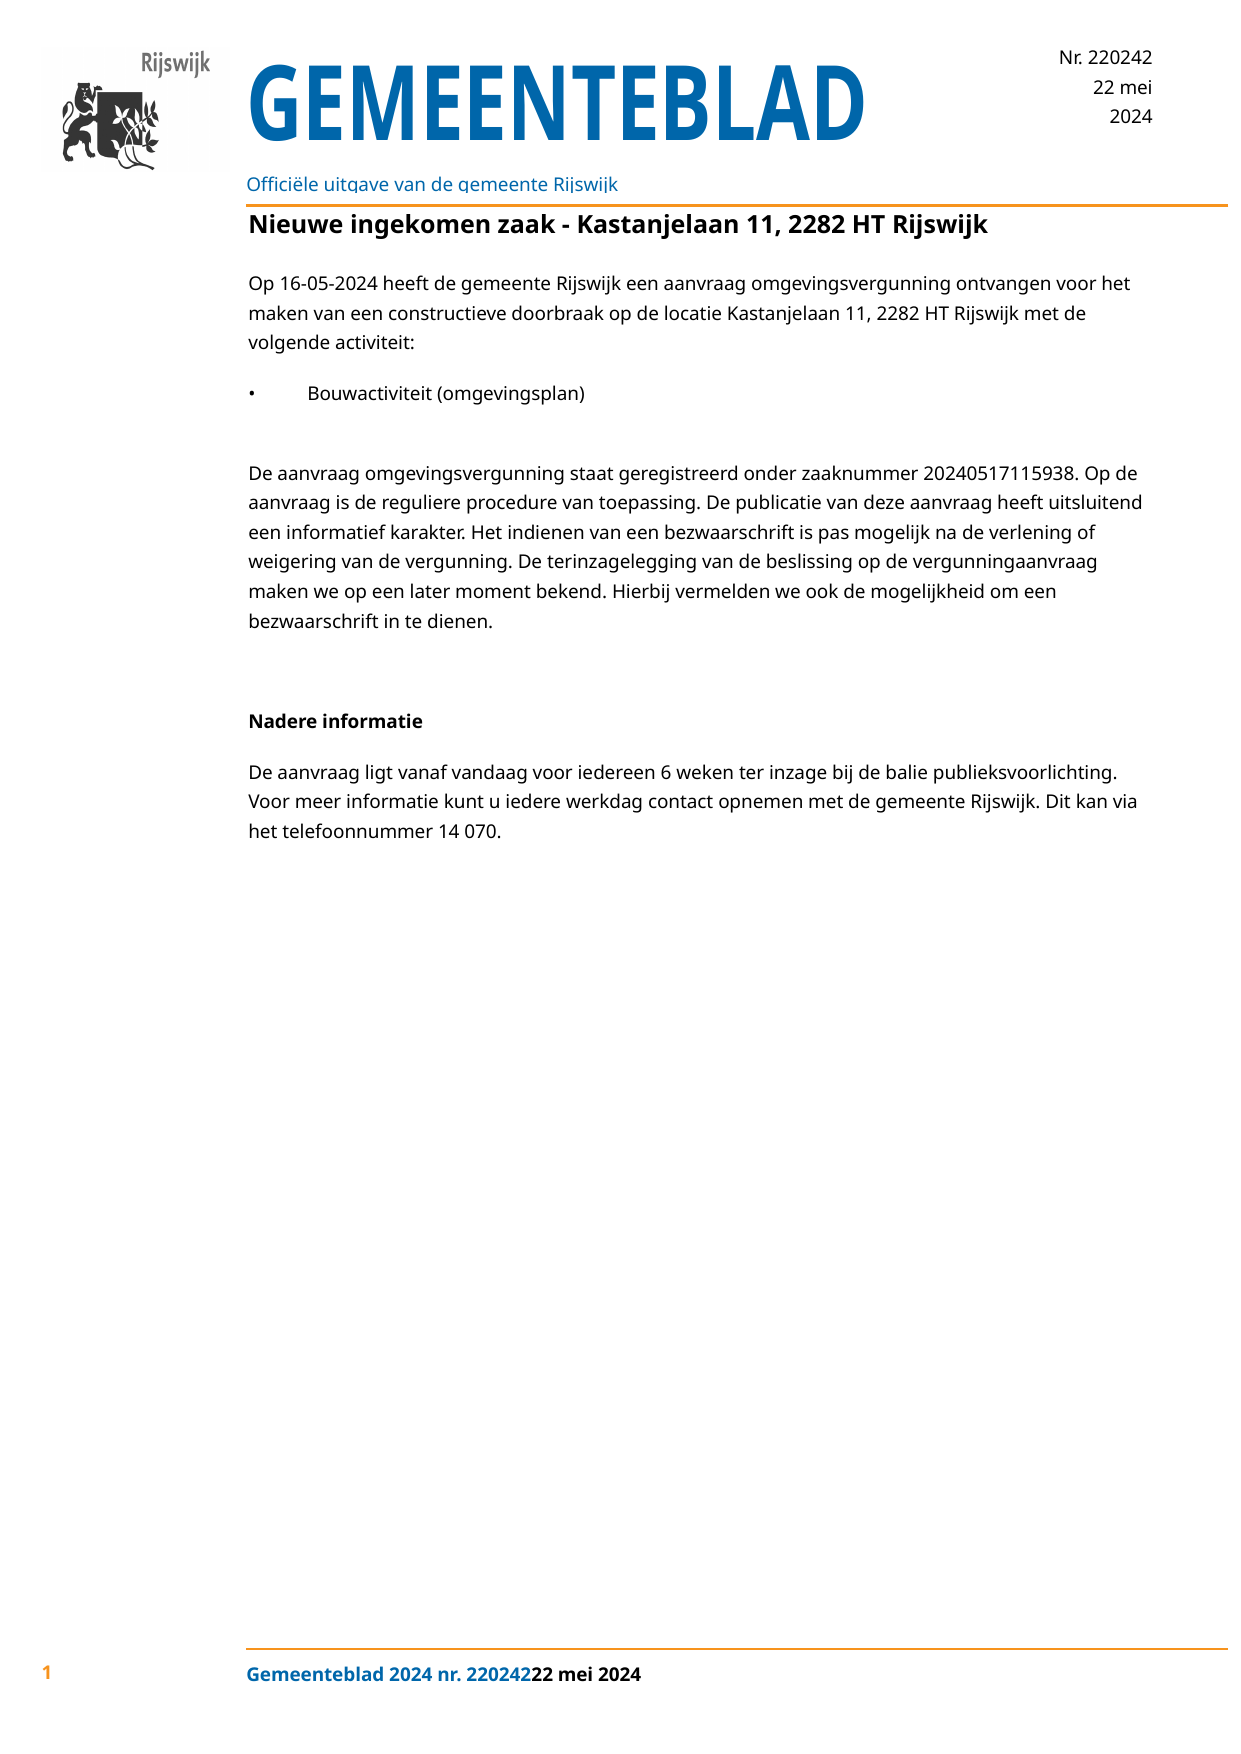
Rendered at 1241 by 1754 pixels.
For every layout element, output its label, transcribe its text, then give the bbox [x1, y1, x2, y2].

text Nieuwe ingekomen zaak - Kastanjelaan 11, 2282 HT Rijswijk [248, 207, 1152, 241]
picture [41, 47, 231, 172]
text Op 16-05-2024 heeft de gemeente Rijswijk een aanvraag omgevingsvergunning ontvangen voor het maken van een constructieve doorbraak op de locatie Kastanjelaan 11, 2282 HT Rijswijk met de volgende activiteit: [248, 270, 1152, 355]
text Nadere informatie [248, 709, 1152, 734]
text De aanvraag ligt vanaf vandaag voor iedereen 6 weken ter inzage bij de balie publieksvoorlichting. Voor meer informatie kunt u iedere werkdag contact opnemen met de gemeente Rijswijk. Dit kan via het telefoonnummer 14 070. [248, 759, 1152, 844]
list Bouwactiviteit (omgevingsplan) [248, 380, 1152, 406]
text De aanvraag omgevingsvergunning staat geregistreerd onder zaaknummer 20240517115938. Op de aanvraag is de reguliere procedure van toepassing. De publicatie van deze aanvraag heeft uitsluitend een informatief karakter. Het indienen van een bezwaarschrift is pas mogelijk na de verlening of weigering van de vergunning. De terinzagelegging van de beslissing op de vergunningaanvraag maken we op een later moment bekend. Hierbij vermelden we ook de mogelijkheid om een bezwaarschrift in te dienen. [248, 460, 1152, 633]
